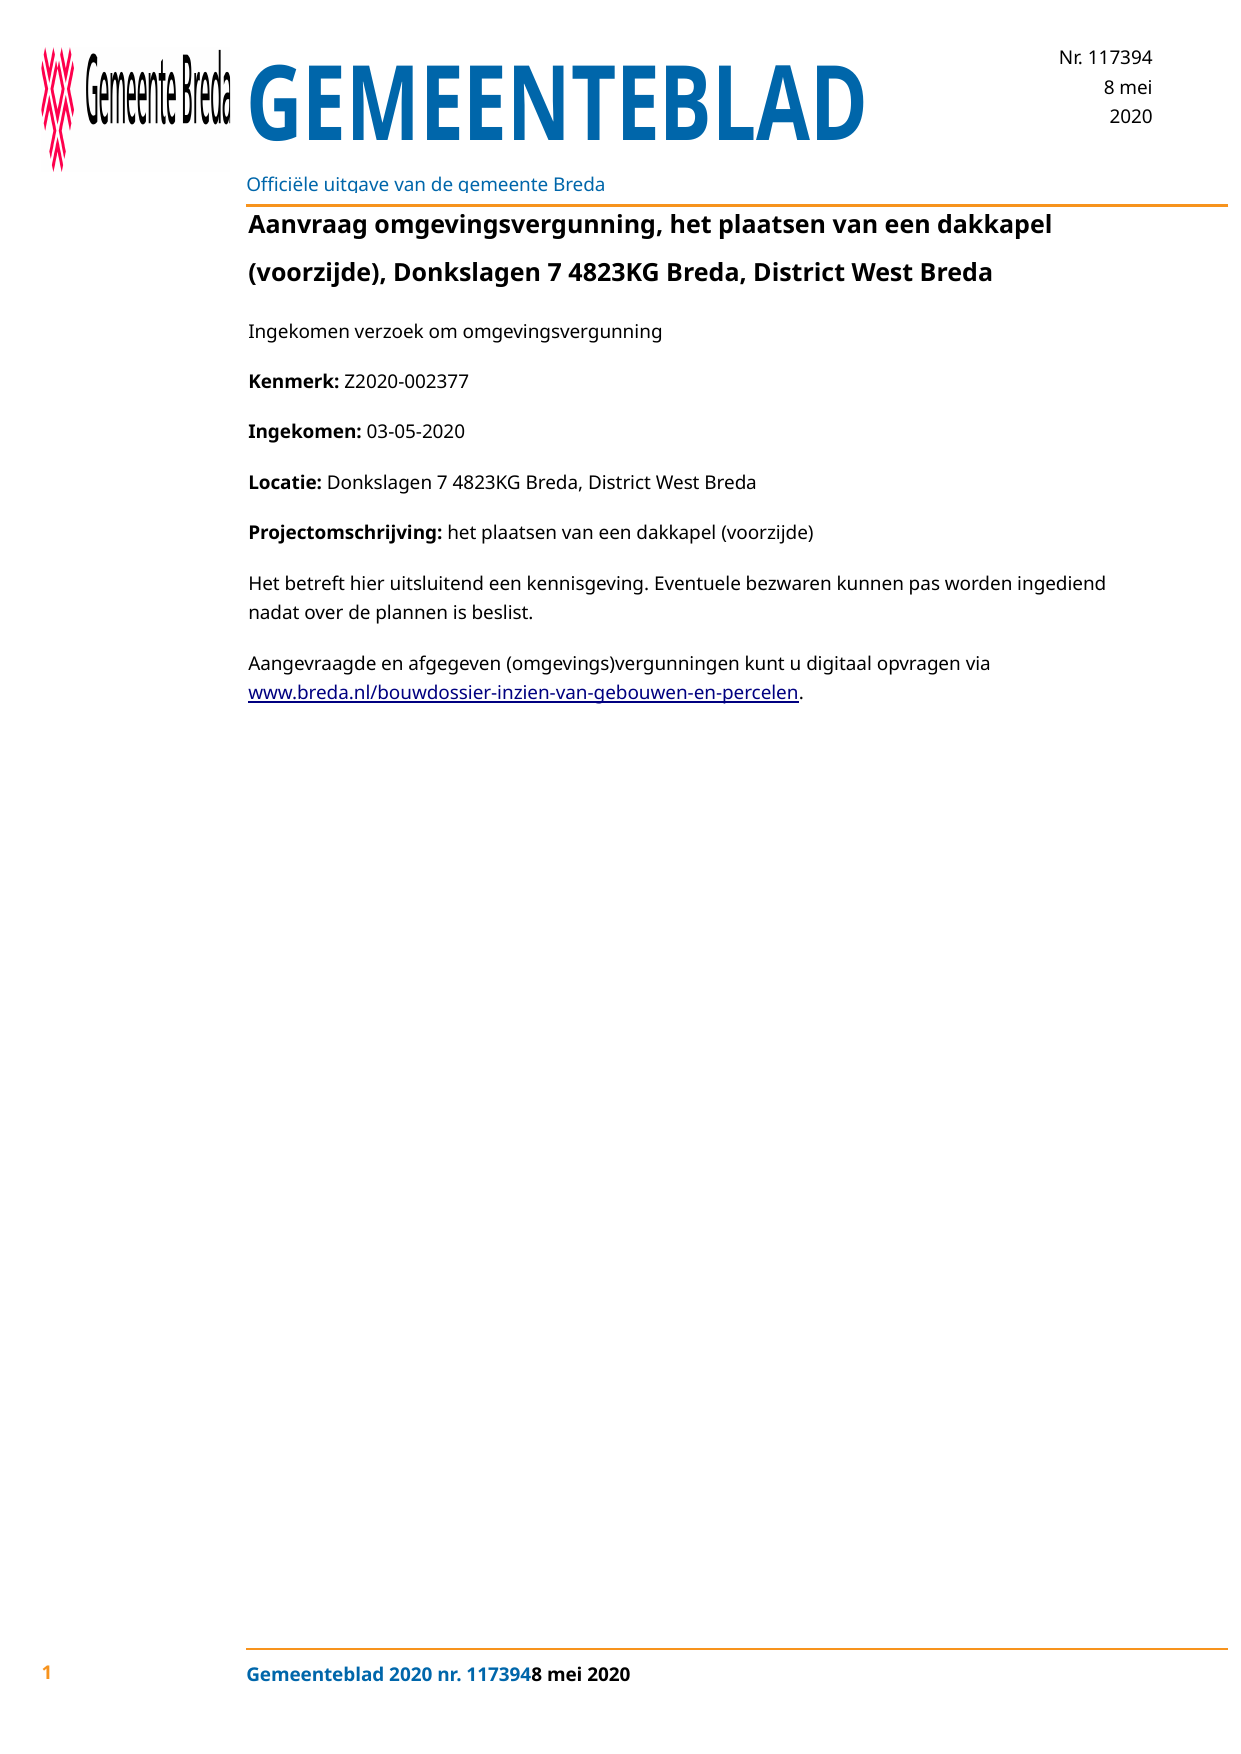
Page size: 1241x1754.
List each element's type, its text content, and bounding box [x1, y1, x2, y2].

text Aangevraagde en afgegeven (omgevings)vergunningen kunt u digitaal opvragen via www.breda.nl/bouwdossier-inzien-van-gebouwen-en-percelen. [248, 650, 1152, 705]
text Ingekomen verzoek om omgevingsvergunning [248, 318, 1152, 344]
text Het betreft hier uitsluitend een kennisgeving. Eventuele bezwaren kunnen pas worden ingediend nadat over de plannen is beslist. [248, 570, 1152, 625]
picture [41, 47, 231, 172]
text Locatie: Donkslagen 7 4823KG Breda, District West Breda [248, 469, 1152, 495]
text Aanvraag omgevingsvergunning, het plaatsen van een dakkapel (voorzijde), Donkslagen 7 4823KG Breda, District West Breda [248, 207, 1152, 288]
text Kenmerk: Z2020-002377 [248, 368, 1152, 394]
text Ingekomen: 03-05-2020 [248, 419, 1152, 444]
text Projectomschrijving: het plaatsen van een dakkapel (voorzijde) [248, 519, 1152, 545]
